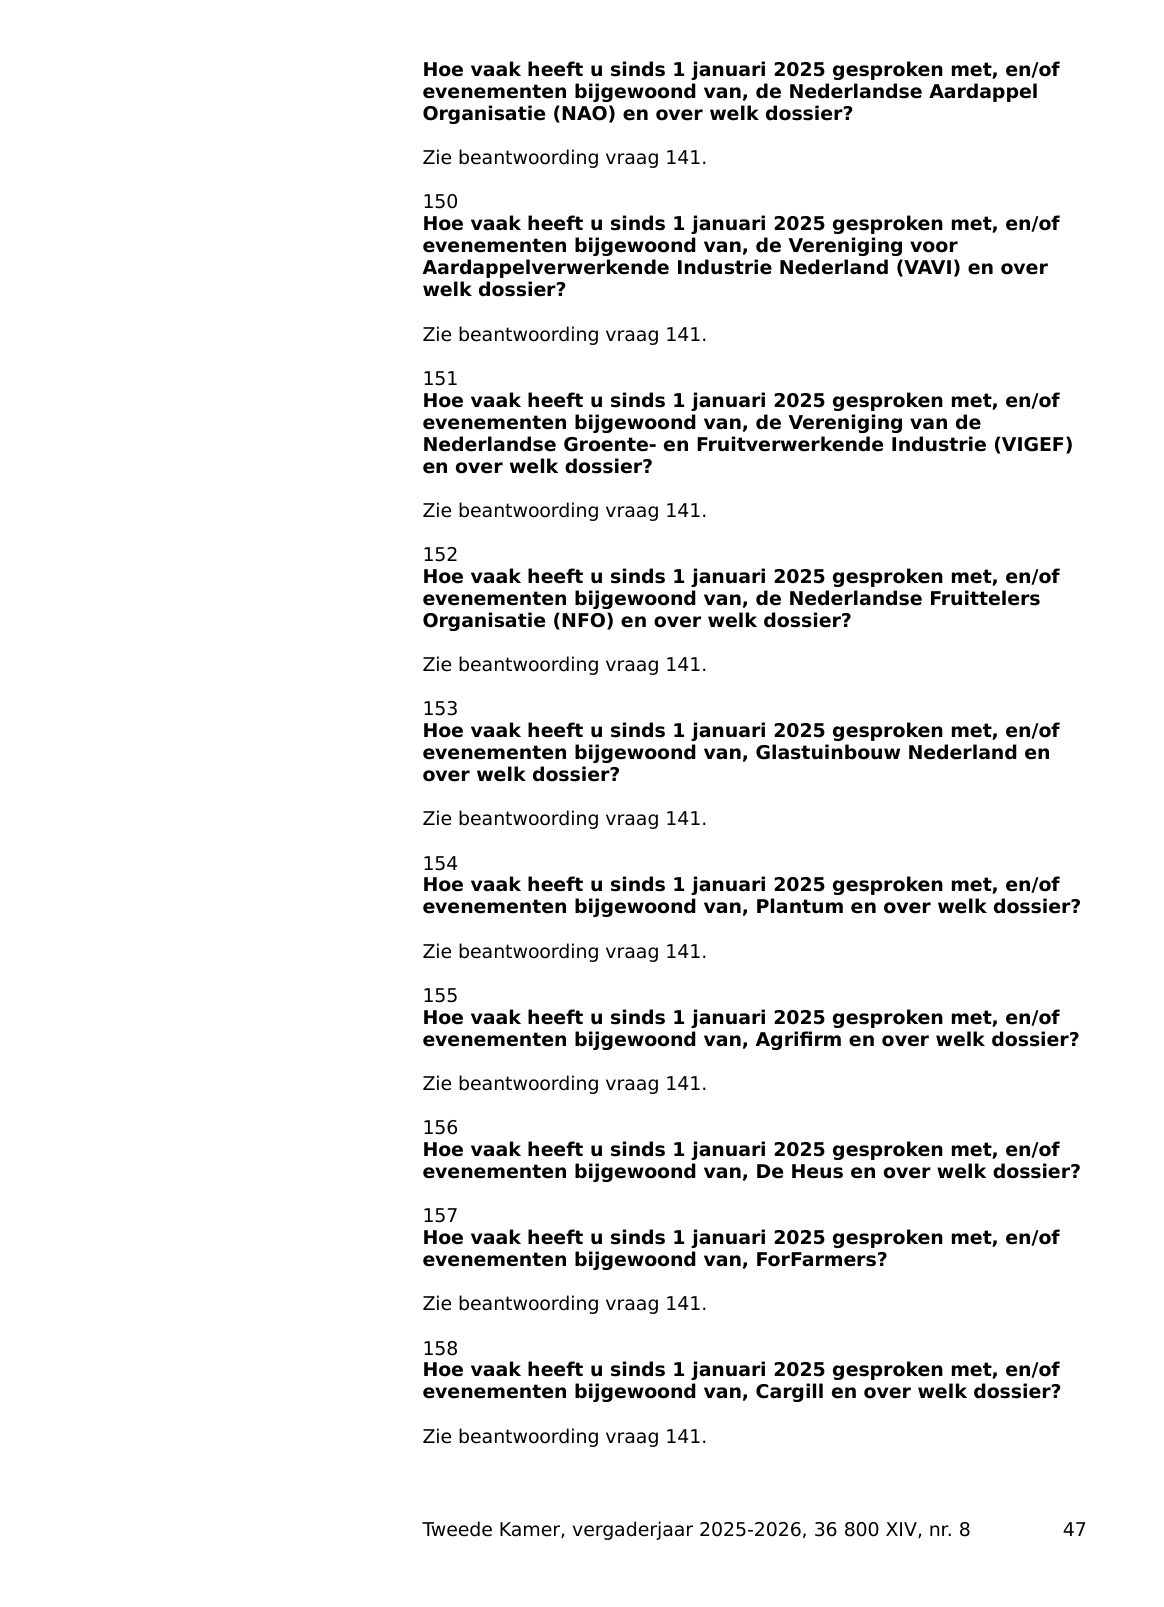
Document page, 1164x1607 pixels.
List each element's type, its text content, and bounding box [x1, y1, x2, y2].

text Zie beantwoording vraag 141. [422, 1073, 1087, 1095]
text Zie beantwoording vraag 141. [422, 941, 1087, 962]
text 156 [422, 1117, 1087, 1139]
text 153 [422, 698, 1087, 720]
text Hoe vaak heeft u sinds 1 januari 2025 gesproken met, en/of evenementen bijgewoond van, de Nederlandse Fruittelers Organisatie (NFO) en over welk dossier? [422, 566, 1087, 632]
text Hoe vaak heeft u sinds 1 januari 2025 gesproken met, en/of evenementen bijgewoond van, de Vereniging voor Aardappelverwerkende Industrie Nederland (VAVI) en over welk dossier? [422, 213, 1087, 301]
text Hoe vaak heeft u sinds 1 januari 2025 gesproken met, en/of evenementen bijgewoond van, Agrifirm en over welk dossier? [422, 1007, 1087, 1051]
text 157 [422, 1205, 1087, 1227]
text Hoe vaak heeft u sinds 1 januari 2025 gesproken met, en/of evenementen bijgewoond van, de Vereniging van de Nederlandse Groente- en Fruitverwerkende Industrie (VIGEF) en over welk dossier? [422, 389, 1087, 477]
text Zie beantwoording vraag 141. [422, 147, 1087, 169]
text 154 [422, 852, 1087, 874]
text 151 [422, 368, 1087, 389]
text 150 [422, 191, 1087, 213]
text 158 [422, 1337, 1087, 1359]
text Hoe vaak heeft u sinds 1 januari 2025 gesproken met, en/of evenementen bijgewoond van, Plantum en over welk dossier? [422, 874, 1087, 918]
text Zie beantwoording vraag 141. [422, 323, 1087, 345]
text Zie beantwoording vraag 141. [422, 1426, 1087, 1447]
text Zie beantwoording vraag 141. [422, 1293, 1087, 1315]
text Hoe vaak heeft u sinds 1 januari 2025 gesproken met, en/of evenementen bijgewoond van, ForFarmers? [422, 1227, 1087, 1271]
text Hoe vaak heeft u sinds 1 januari 2025 gesproken met, en/of evenementen bijgewoond van, Cargill en over welk dossier? [422, 1359, 1087, 1403]
text Zie beantwoording vraag 141. [422, 654, 1087, 676]
text Hoe vaak heeft u sinds 1 januari 2025 gesproken met, en/of evenementen bijgewoond van, Glastuinbouw Nederland en over welk dossier? [422, 720, 1087, 786]
text 155 [422, 985, 1087, 1007]
text Zie beantwoording vraag 141. [422, 500, 1087, 522]
text Hoe vaak heeft u sinds 1 januari 2025 gesproken met, en/of evenementen bijgewoond van, De Heus en over welk dossier? [422, 1139, 1087, 1183]
text Hoe vaak heeft u sinds 1 januari 2025 gesproken met, en/of evenementen bijgewoond van, de Nederlandse Aardappel Organisatie (NAO) en over welk dossier? [422, 59, 1087, 125]
text 152 [422, 544, 1087, 566]
text Zie beantwoording vraag 141. [422, 808, 1087, 830]
